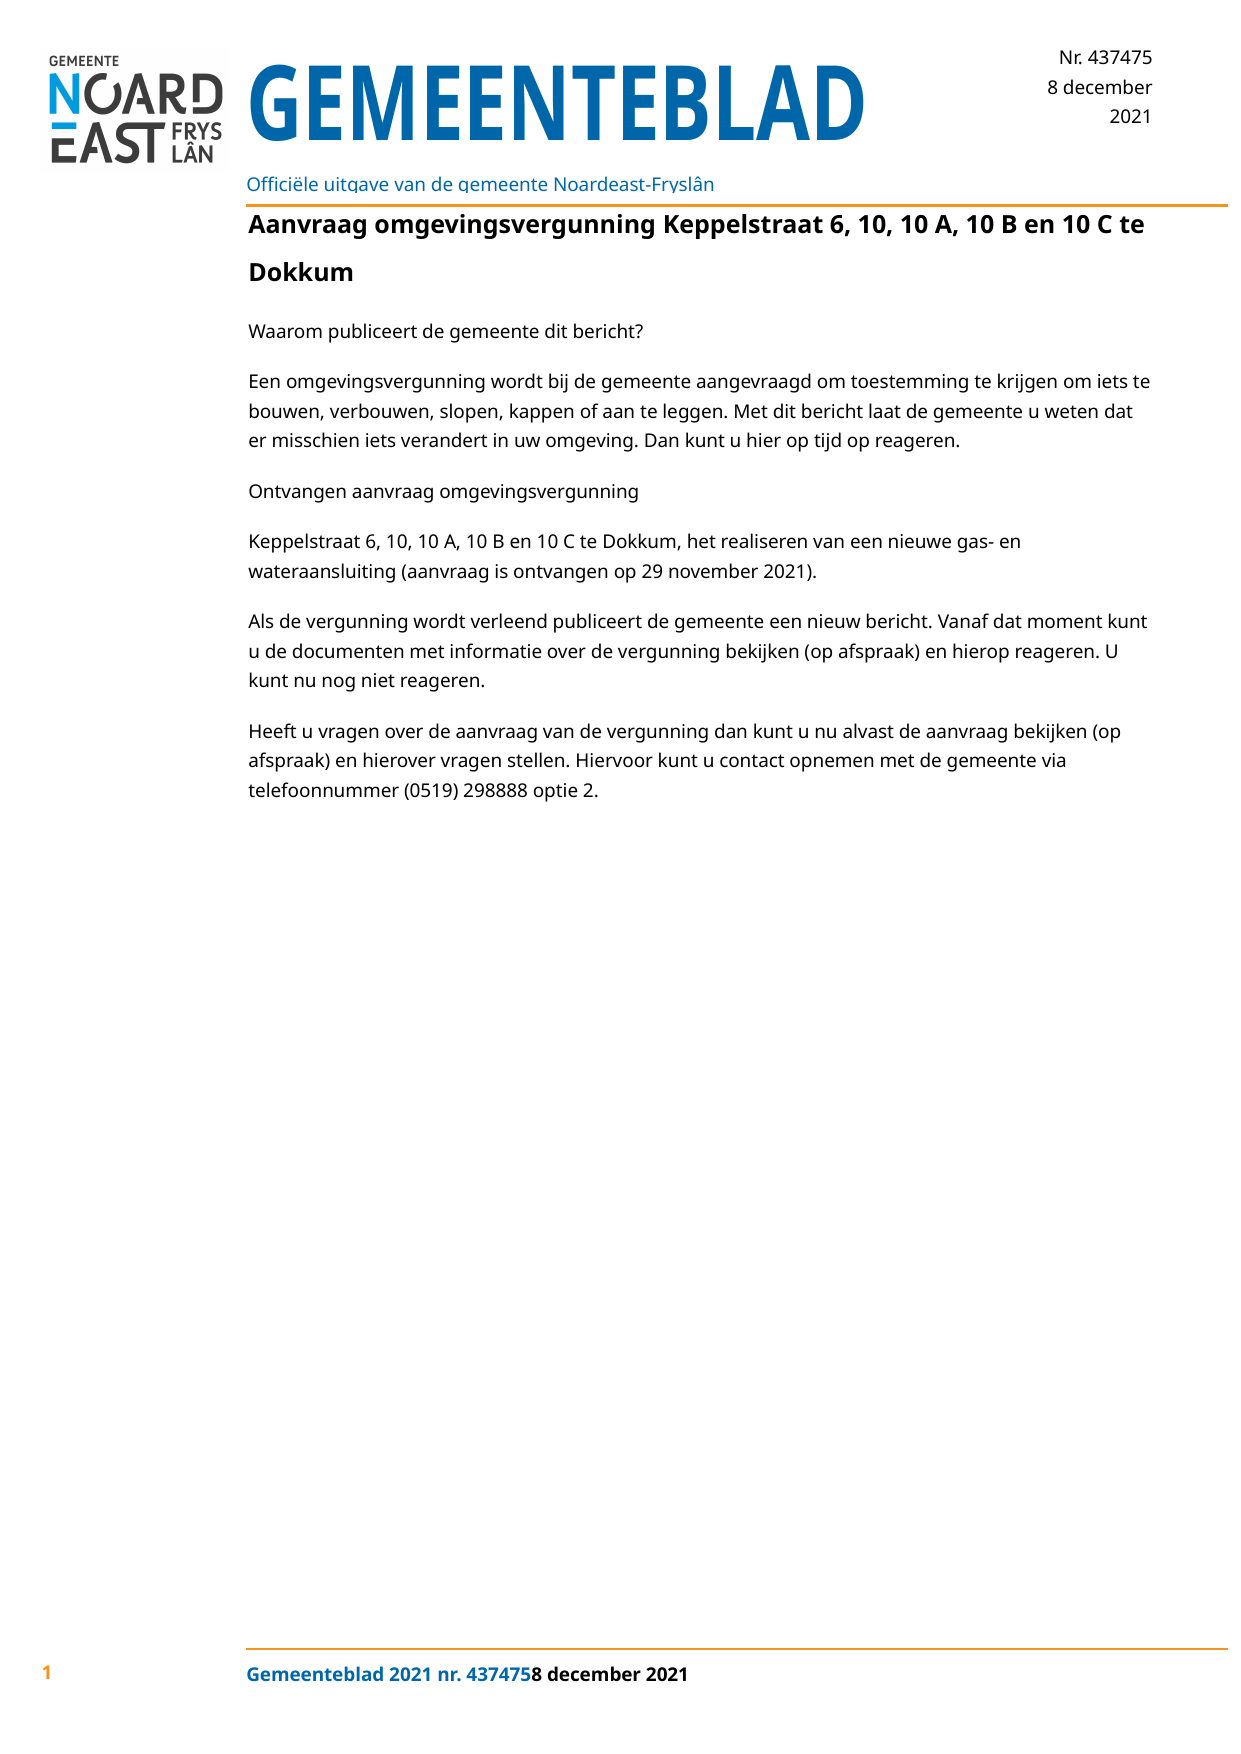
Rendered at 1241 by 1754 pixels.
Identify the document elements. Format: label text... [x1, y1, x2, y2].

text Heeft u vragen over de aanvraag van de vergunning dan kunt u nu alvast de aanvraag bekijken (op afspraak) en hierover vragen stellen. Hiervoor kunt u contact opnemen met de gemeente via telefoonnummer (0519) 298888 optie 2. [248, 718, 1152, 803]
text Als de vergunning wordt verleend publiceert de gemeente een nieuw bericht. Vanaf dat moment kunt u de documenten met informatie over de vergunning bekijken (op afspraak) en hierop reageren. U kunt nu nog niet reageren. [248, 608, 1152, 693]
text Waarom publiceert de gemeente dit bericht? [248, 318, 1152, 344]
text Een omgevingsvergunning wordt bij de gemeente aangevraagd om toestemming te krijgen om iets te bouwen, verbouwen, slopen, kappen of aan te leggen. Met dit bericht laat de gemeente u weten dat er misschien iets verandert in uw omgeving. Dan kunt u hier op tijd op reageren. [248, 368, 1152, 453]
text Aanvraag omgevingsvergunning Keppelstraat 6, 10, 10 A, 10 B en 10 C te Dokkum [248, 207, 1152, 288]
text Keppelstraat 6, 10, 10 A, 10 B en 10 C te Dokkum, het realiseren van een nieuwe gas- en wateraansluiting (aanvraag is ontvangen op 29 november 2021). [248, 528, 1152, 584]
text Ontvangen aanvraag omgevingsvergunning [248, 478, 1152, 504]
picture [41, 47, 231, 172]
